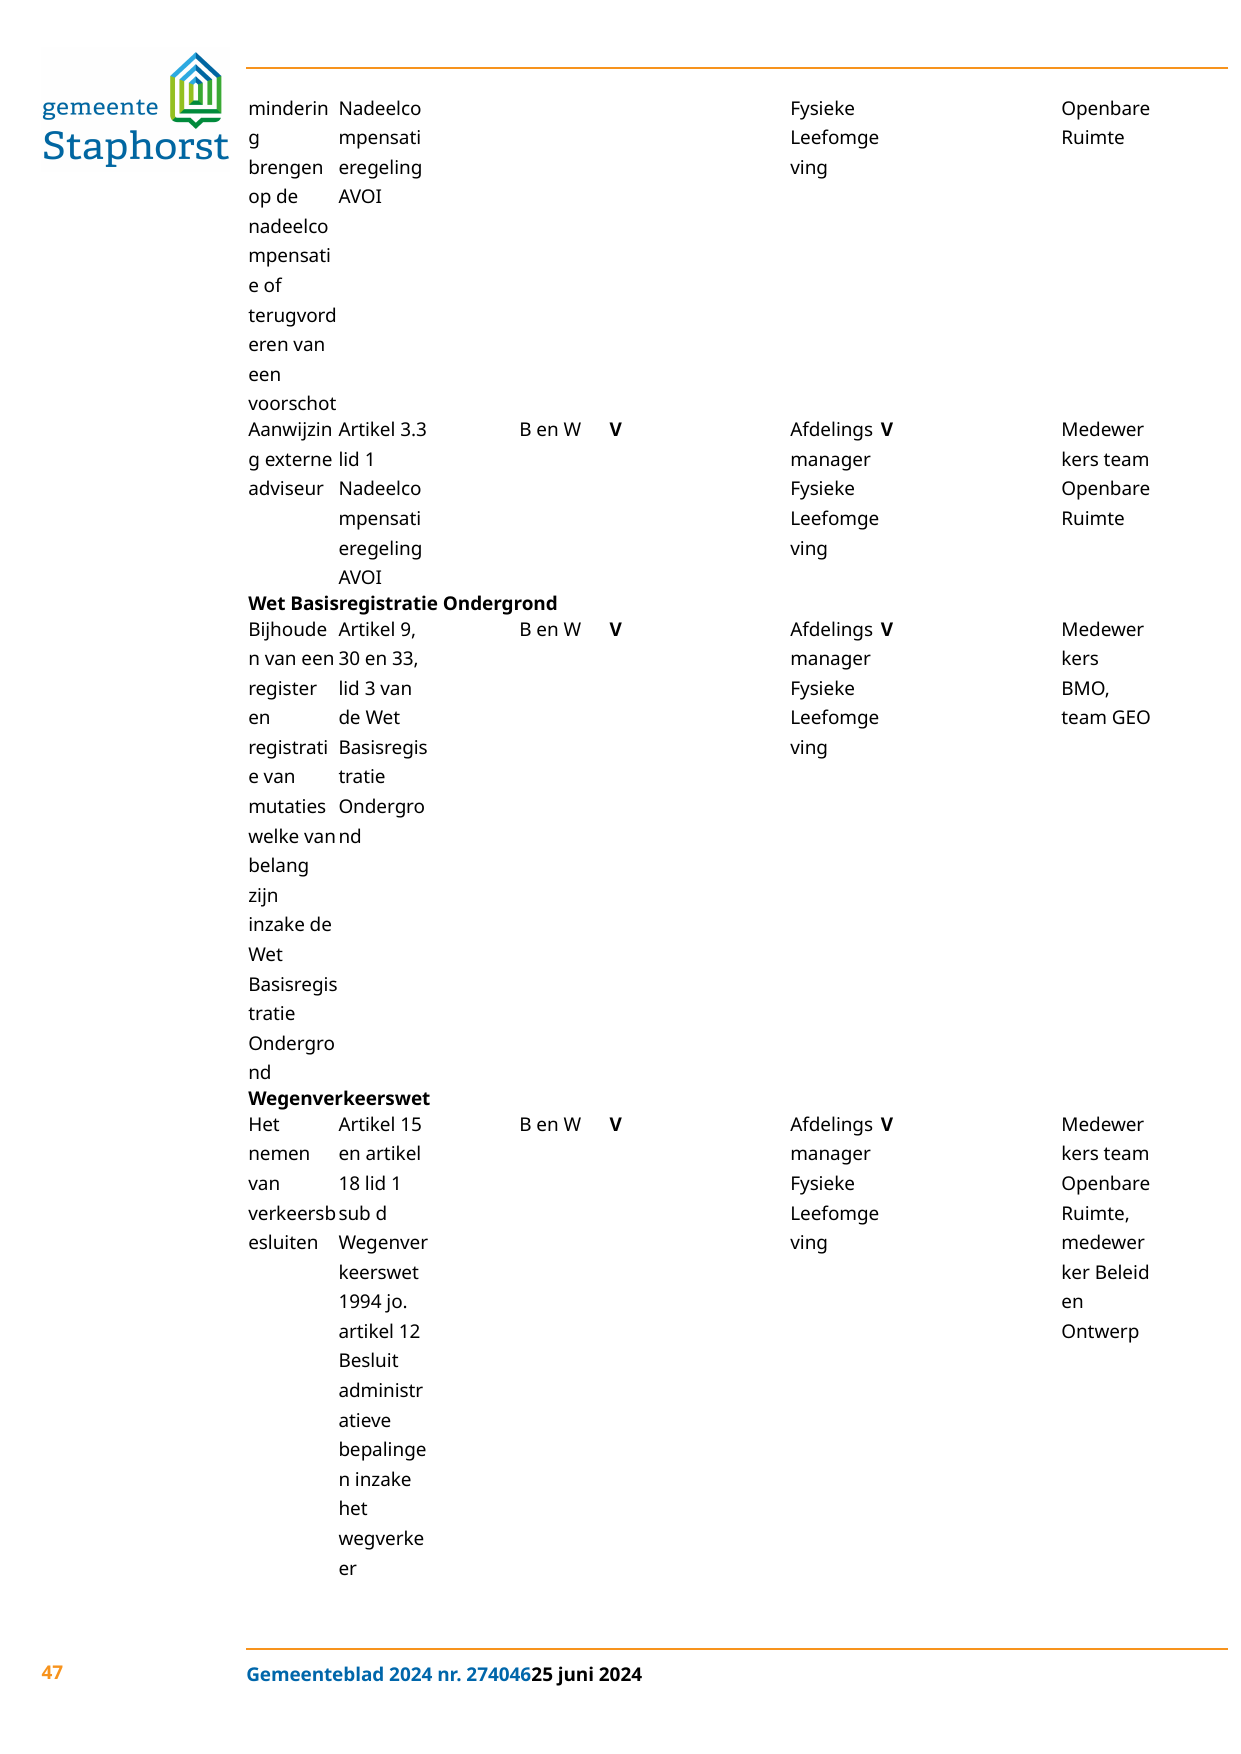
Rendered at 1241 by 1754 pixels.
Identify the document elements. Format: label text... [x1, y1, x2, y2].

table_cell V [609, 616, 700, 1085]
table_cell [971, 416, 1061, 590]
table_cell [429, 1111, 519, 1580]
table_cell [429, 616, 519, 1085]
table_cell Aanwijzing externe adviseur [248, 416, 338, 590]
table_cell [519, 95, 609, 416]
table_cell Medewerkers team Openbare Ruimte [1061, 416, 1152, 590]
table_cell [609, 95, 700, 416]
table_cell Wegenverkeerswet [248, 1085, 1152, 1111]
table_cell [429, 416, 519, 590]
table_cell [881, 95, 971, 416]
table_cell B en W [519, 1111, 609, 1580]
table_cell [700, 95, 790, 416]
table_cell [700, 616, 790, 1085]
table_cell [700, 1111, 790, 1580]
table_cell Afdelingsmanager Fysieke Leefomgeving [790, 416, 881, 590]
table_cell [971, 95, 1061, 416]
table_cell Afdelingsmanager Fysieke Leefomgeving [790, 616, 881, 1085]
table_cell [971, 616, 1061, 1085]
picture [41, 47, 231, 172]
table_cell Wet Basisregistratie Ondergrond [248, 590, 1152, 616]
table_cell Medewerkers team Openbare Ruimte, medewerker Beleid en Ontwerp [1061, 1111, 1152, 1580]
table_cell Artikel 9, 30 en 33, lid 3 van de Wet Basisregistratie Ondergrond [338, 616, 429, 1085]
table_cell Afdelingsmanager Fysieke Leefomgeving [790, 1111, 881, 1580]
table_cell Nadeelcompensatieregeling AVOI [338, 95, 429, 416]
table_cell V [881, 616, 971, 1085]
table_cell V [609, 416, 700, 590]
table_cell Artikel 15 en artikel 18 lid 1 sub d Wegenverkeerswet 1994 jo. artikel 12 Besluit administratieve bepalingen inzake het wegverkeer [338, 1111, 429, 1580]
table_cell Fysieke Leefomgeving [790, 95, 881, 416]
table_cell Openbare Ruimte [1061, 95, 1152, 416]
table_cell Bijhouden van een register en registratie van mutaties welke van belang zijn inzake de Wet Basisregistratie Ondergrond [248, 616, 338, 1085]
table_cell [429, 95, 519, 416]
table_cell V [881, 416, 971, 590]
table_cell B en W [519, 416, 609, 590]
table_cell B en W [519, 616, 609, 1085]
table_cell V [881, 1111, 971, 1580]
table_cell V [609, 1111, 700, 1580]
table_cell Het nemen van verkeersbesluiten [248, 1111, 338, 1580]
table_cell mindering brengen op de nadeelcompensatie of terugvorderen van een voorschot [248, 95, 338, 416]
table_cell Medewerkers BMO, team GEO [1061, 616, 1152, 1085]
table_cell [700, 416, 790, 590]
table_cell Artikel 3.3 lid 1 Nadeelcompensatieregeling AVOI [338, 416, 429, 590]
table_cell [971, 1111, 1061, 1580]
